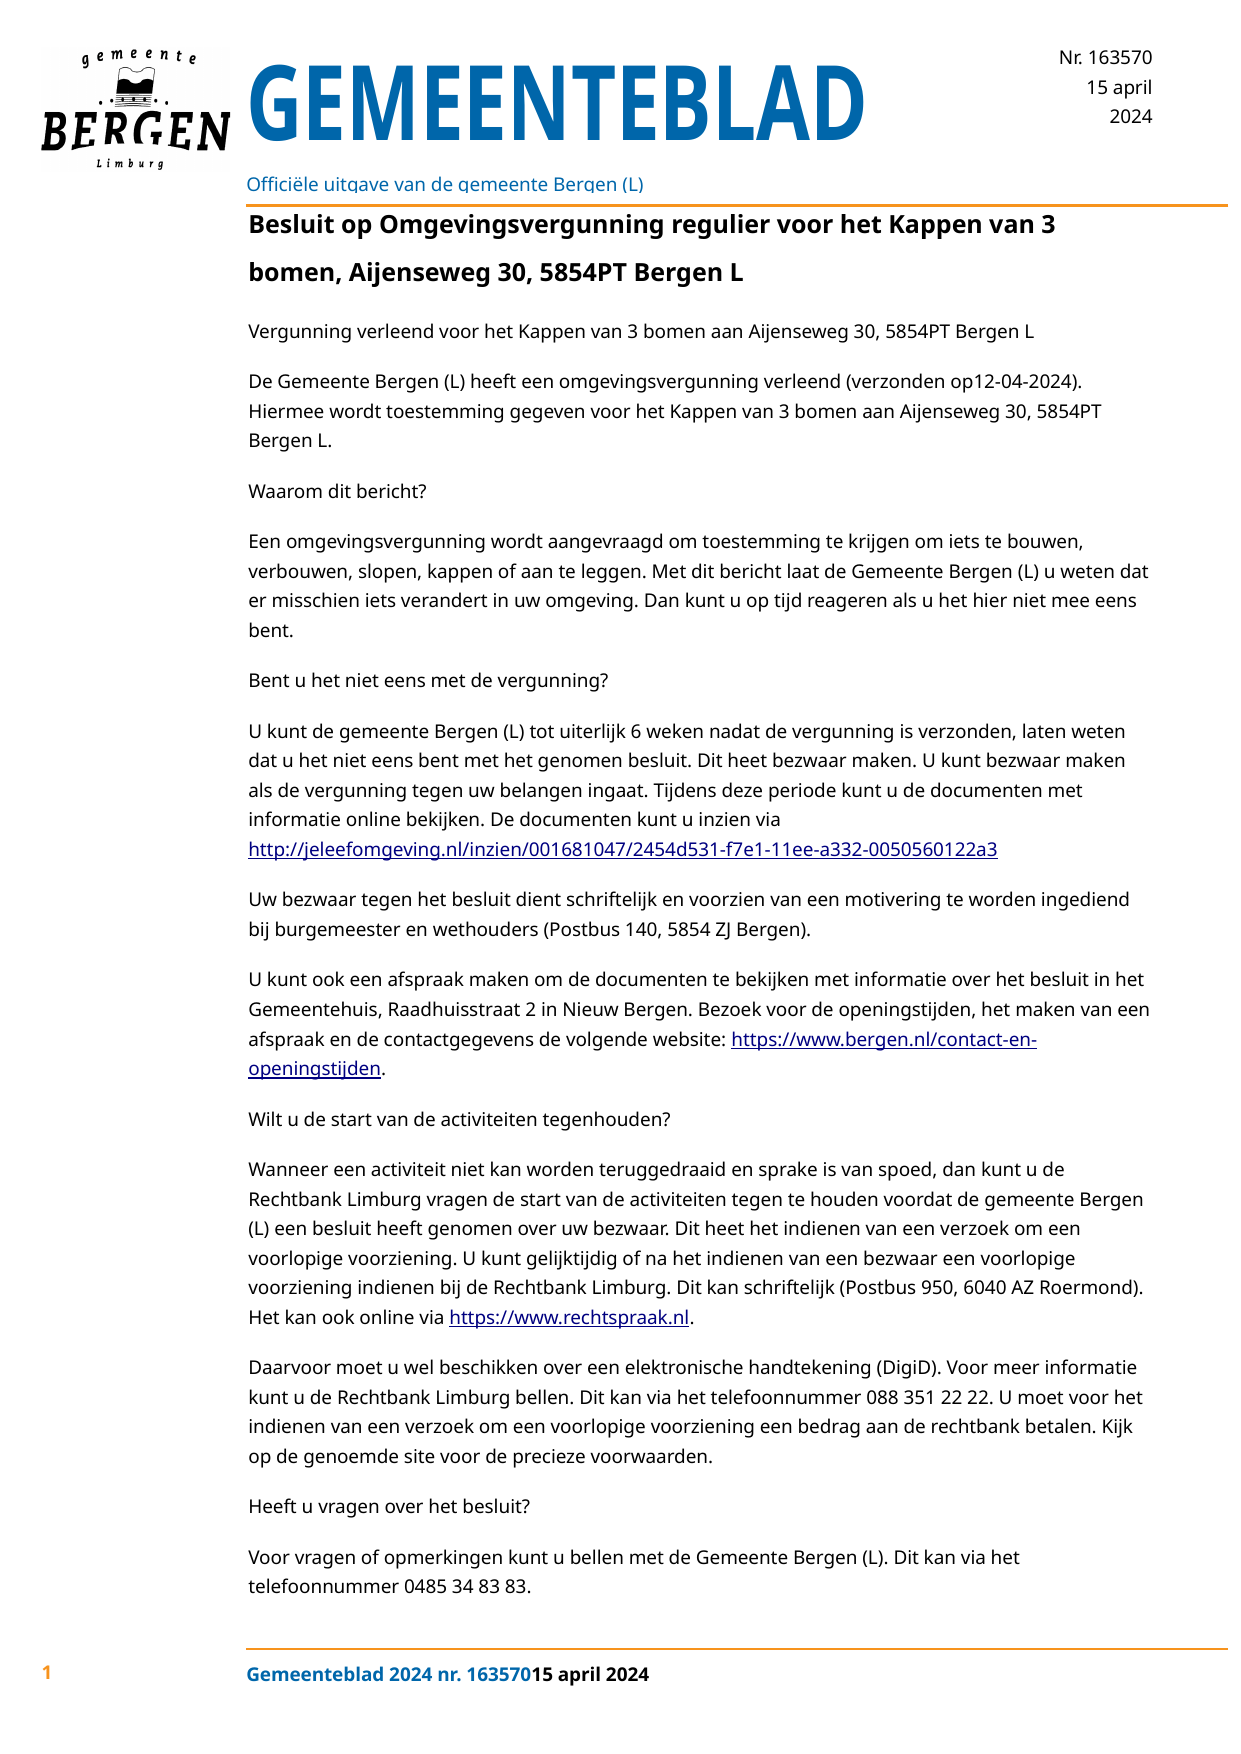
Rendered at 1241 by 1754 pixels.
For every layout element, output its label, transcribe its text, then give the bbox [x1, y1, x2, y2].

text Uw bezwaar tegen het besluit dient schriftelijk en voorzien van een motivering te worden ingediend bij burgemeester en wethouders (Postbus 140, 5854 ZJ Bergen). [248, 887, 1152, 942]
text Wilt u de start van de activiteiten tegenhouden? [248, 1106, 1152, 1132]
picture [41, 47, 231, 172]
text Waarom dit bericht? [248, 478, 1152, 504]
text Besluit op Omgevingsvergunning regulier voor het Kappen van 3 bomen, Aijenseweg 30, 5854PT Bergen L [248, 207, 1152, 288]
text Vergunning verleend voor het Kappen van 3 bomen aan Aijenseweg 30, 5854PT Bergen L [248, 318, 1152, 344]
text De Gemeente Bergen (L) heeft een omgevingsvergunning verleend (verzonden op12-04-2024). Hiermee wordt toestemming gegeven voor het Kappen van 3 bomen aan Aijenseweg 30, 5854PT Bergen L. [248, 368, 1152, 453]
text U kunt de gemeente Bergen (L) tot uiterlijk 6 weken nadat de vergunning is verzonden, laten weten dat u het niet eens bent met het genomen besluit. Dit heet bezwaar maken. U kunt bezwaar maken als de vergunning tegen uw belangen ingaat. Tijdens deze periode kunt u de documenten met informatie online bekijken. De documenten kunt u inzien via http://jeleefomgeving.nl/inzien/001681047/2454d531-f7e1-11ee-a332-0050560122a3 [248, 718, 1152, 862]
text Wanneer een activiteit niet kan worden teruggedraaid en sprake is van spoed, dan kunt u de Rechtbank Limburg vragen de start van de activiteiten tegen te houden voordat de gemeente Bergen (L) een besluit heeft genomen over uw bezwaar. Dit heet het indienen van een verzoek om een voorlopige voorziening. U kunt gelijktijdig of na het indienen van een bezwaar een voorlopige voorziening indienen bij de Rechtbank Limburg. Dit kan schriftelijk (Postbus 950, 6040 AZ Roermond). Het kan ook online via https://www.rechtspraak.nl. [248, 1156, 1152, 1330]
text Heeft u vragen over het besluit? [248, 1494, 1152, 1519]
text Daarvoor moet u wel beschikken over een elektronische handtekening (DigiD). Voor meer informatie kunt u de Rechtbank Limburg bellen. Dit kan via het telefoonnummer 088 351 22 22. U moet voor het indienen van een verzoek om een voorlopige voorziening een bedrag aan de rechtbank betalen. Kijk op de genoemde site voor de precieze voorwaarden. [248, 1354, 1152, 1469]
text Een omgevingsvergunning wordt aangevraagd om toestemming te krijgen om iets te bouwen, verbouwen, slopen, kappen of aan te leggen. Met dit bericht laat de Gemeente Bergen (L) u weten dat er misschien iets verandert in uw omgeving. Dan kunt u op tijd reageren als u het hier niet mee eens bent. [248, 528, 1152, 643]
text Bent u het niet eens met de vergunning? [248, 667, 1152, 693]
text Voor vragen of opmerkingen kunt u bellen met de Gemeente Bergen (L). Dit kan via het telefoonnummer 0485 34 83 83. [248, 1544, 1152, 1599]
text U kunt ook een afspraak maken om de documenten te bekijken met informatie over het besluit in het Gemeentehuis, Raadhuisstraat 2 in Nieuw Bergen. Bezoek voor de openingstijden, het maken van een afspraak en de contactgegevens de volgende website: https://www.bergen.nl/contact-en-openingstijden. [248, 967, 1152, 1081]
